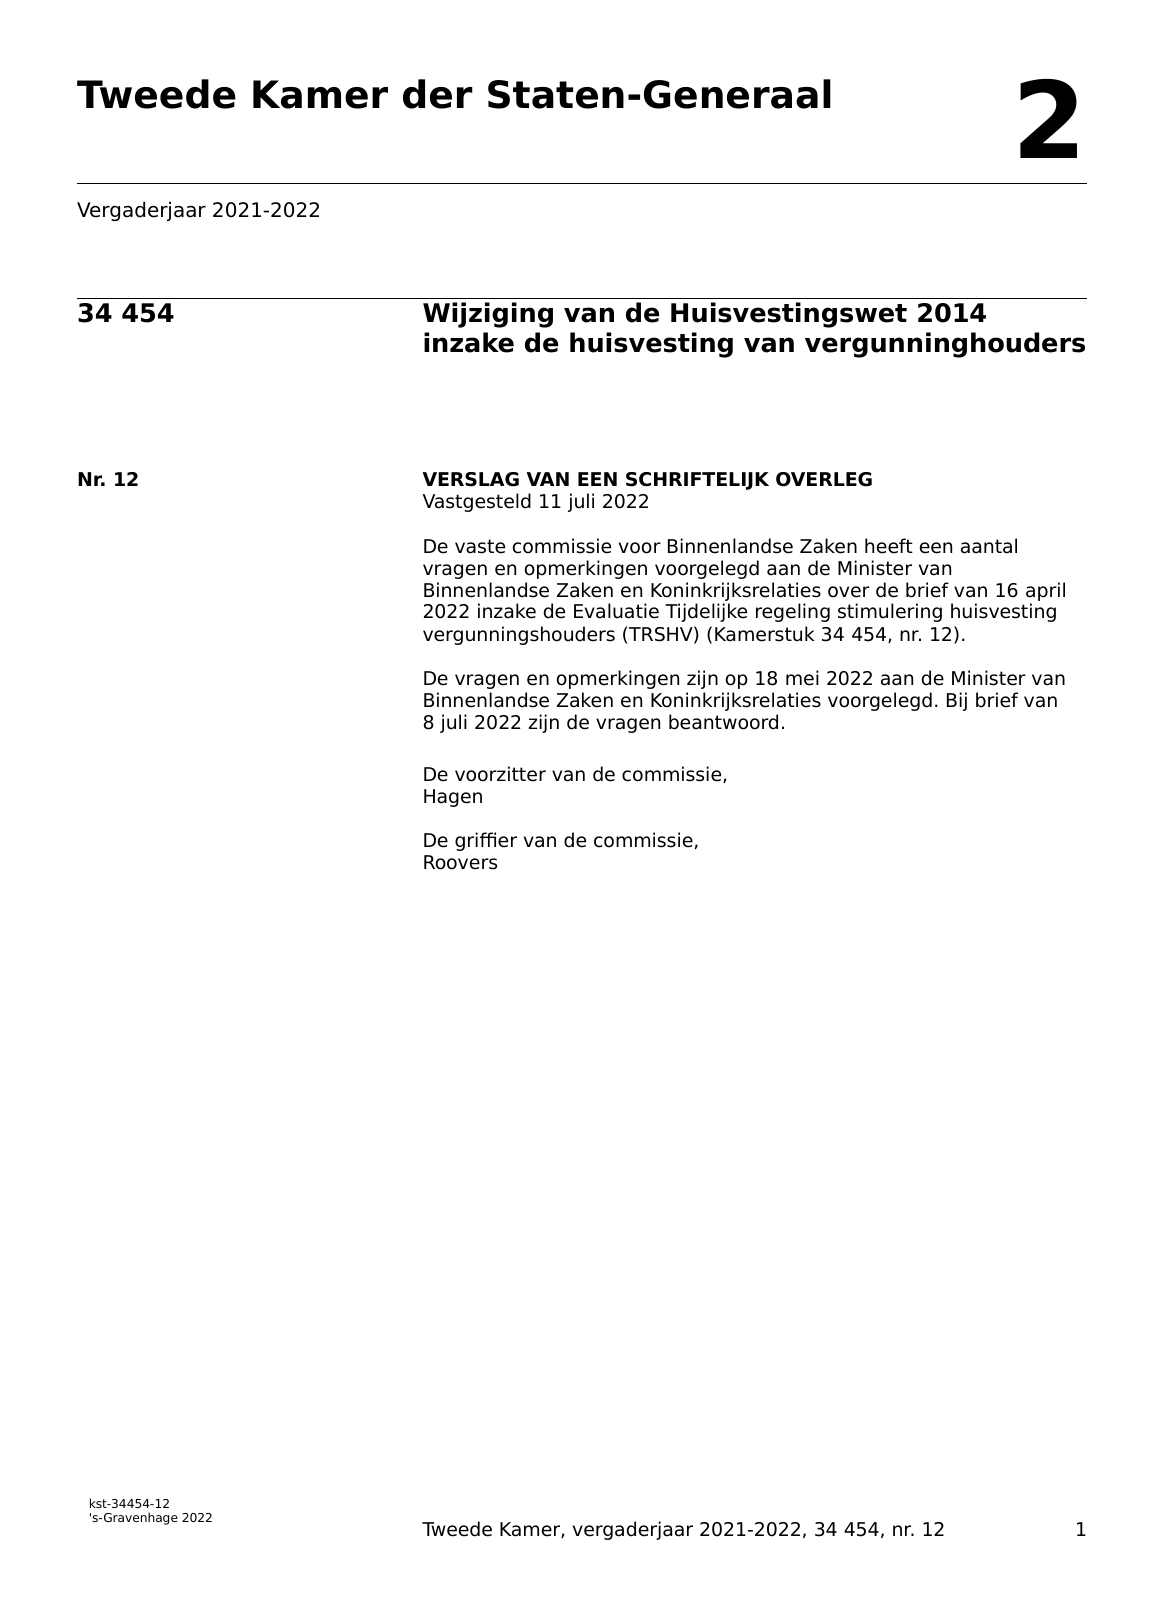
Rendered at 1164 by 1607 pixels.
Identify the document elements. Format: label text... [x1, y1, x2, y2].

subtitle Nr. 12 VERSLAG VAN EEN SCHRIFTELIJK OVERLEG [77, 469, 1087, 491]
text 's-Gravenhage 2022 [88, 1511, 323, 1525]
text De vragen en opmerkingen zijn op 18 mei 2022 aan de Minister van Binnenlandse Zaken en Koninkrijksrelaties voorgelegd. Bij brief van 8 juli 2022 zijn de vragen beantwoord. [422, 668, 1087, 733]
text kst-34454-12 [88, 1497, 323, 1511]
table_cell Vergaderjaar 2021-2022 [77, 184, 1087, 298]
table_header 2 [886, 59, 1087, 183]
text Vastgesteld 11 juli 2022 [422, 491, 1087, 513]
subtitle 34 454 Wijziging van de Huisvestingswet 2014 inzake de huisvesting van vergunninghouders [77, 299, 1087, 358]
table_header Tweede Kamer der Staten-Generaal [77, 59, 886, 183]
text De griffier van de commissie, Roovers [422, 830, 1087, 874]
text De vaste commissie voor Binnenlandse Zaken heeft een aantal vragen en opmerkingen voorgelegd aan de Minister van Binnenlandse Zaken en Koninkrijksrelaties over de brief van 16 april 2022 inzake de Evaluatie Tijdelijke regeling stimulering huisvesting vergunningshouders (TRSHV) (Kamerstuk 34 454, nr. 12). [422, 536, 1087, 645]
text De voorzitter van de commissie, Hagen [422, 763, 1087, 807]
